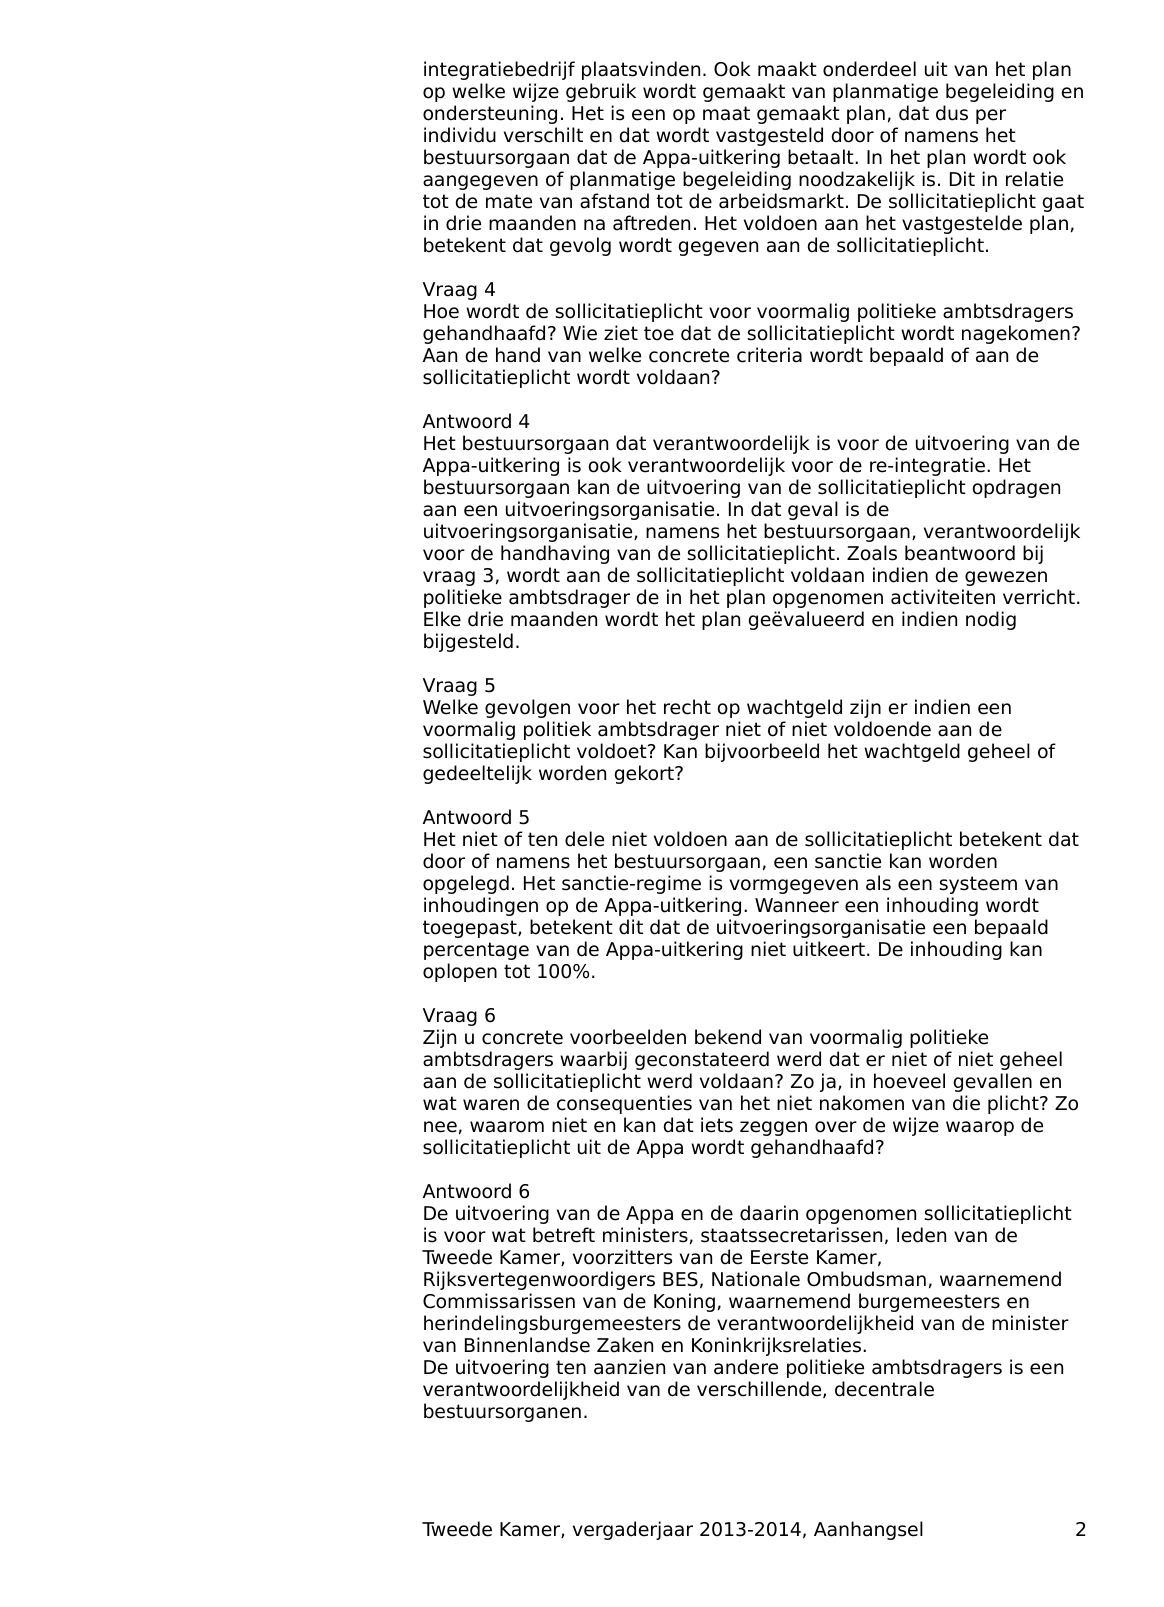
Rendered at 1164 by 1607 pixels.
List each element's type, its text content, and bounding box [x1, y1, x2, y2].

text Antwoord 4 [422, 411, 1087, 433]
text Vraag 4 [422, 279, 1087, 301]
text Antwoord 6 [422, 1181, 1087, 1203]
text Welke gevolgen voor het recht op wachtgeld zijn er indien een voormalig politiek ambtsdrager niet of niet voldoende aan de sollicitatieplicht voldoet? Kan bijvoorbeeld het wachtgeld geheel of gedeeltelijk worden gekort? [422, 697, 1087, 785]
text integratiebedrijf plaatsvinden. Ook maakt onderdeel uit van het plan op welke wijze gebruik wordt gemaakt van planmatige begeleiding en ondersteuning. Het is een op maat gemaakt plan, dat dus per individu verschilt en dat wordt vastgesteld door of namens het bestuursorgaan dat de Appa-uitkering betaalt. In het plan wordt ook aangegeven of planmatige begeleiding noodzakelijk is. Dit in relatie tot de mate van afstand tot de arbeidsmarkt. De sollicitatieplicht gaat in drie maanden na aftreden. Het voldoen aan het vastgestelde plan, betekent dat gevolg wordt gegeven aan de sollicitatieplicht. [422, 59, 1087, 257]
text Hoe wordt de sollicitatieplicht voor voormalig politieke ambtsdragers gehandhaafd? Wie ziet toe dat de sollicitatieplicht wordt nagekomen? Aan de hand van welke concrete criteria wordt bepaald of aan de sollicitatieplicht wordt voldaan? [422, 301, 1087, 389]
text De uitvoering van de Appa en de daarin opgenomen sollicitatieplicht is voor wat betreft ministers, staatssecretarissen, leden van de Tweede Kamer, voorzitters van de Eerste Kamer, Rijksvertegenwoordigers BES, Nationale Ombudsman, waarnemend Commissarissen van de Koning, waarnemend burgemeesters en herindelingsburgemeesters de verantwoordelijkheid van de minister van Binnenlandse Zaken en Koninkrijksrelaties. [422, 1203, 1087, 1357]
text Het bestuursorgaan dat verantwoordelijk is voor de uitvoering van de Appa-uitkering is ook verantwoordelijk voor de re-integratie. Het bestuursorgaan kan de uitvoering van de sollicitatieplicht opdragen aan een uitvoeringsorganisatie. In dat geval is de uitvoeringsorganisatie, namens het bestuursorgaan, verantwoordelijk voor de handhaving van de sollicitatieplicht. Zoals beantwoord bij vraag 3, wordt aan de sollicitatieplicht voldaan indien de gewezen politieke ambtsdrager de in het plan opgenomen activiteiten verricht. Elke drie maanden wordt het plan geëvalueerd en indien nodig bijgesteld. [422, 433, 1087, 653]
text Zijn u concrete voorbeelden bekend van voormalig politieke ambtsdragers waarbij geconstateerd werd dat er niet of niet geheel aan de sollicitatieplicht werd voldaan? Zo ja, in hoeveel gevallen en wat waren de consequenties van het niet nakomen van die plicht? Zo nee, waarom niet en kan dat iets zeggen over de wijze waarop de sollicitatieplicht uit de Appa wordt gehandhaafd? [422, 1027, 1087, 1159]
text Vraag 6 [422, 1005, 1087, 1027]
text De uitvoering ten aanzien van andere politieke ambtsdragers is een verantwoordelijkheid van de verschillende, decentrale bestuursorganen. [422, 1357, 1087, 1423]
text Antwoord 5 [422, 807, 1087, 829]
text Vraag 5 [422, 675, 1087, 697]
text Het niet of ten dele niet voldoen aan de sollicitatieplicht betekent dat door of namens het bestuursorgaan, een sanctie kan worden opgelegd. Het sanctie-regime is vormgegeven als een systeem van inhoudingen op de Appa-uitkering. Wanneer een inhouding wordt toegepast, betekent dit dat de uitvoeringsorganisatie een bepaald percentage van de Appa-uitkering niet uitkeert. De inhouding kan oplopen tot 100%. [422, 829, 1087, 983]
